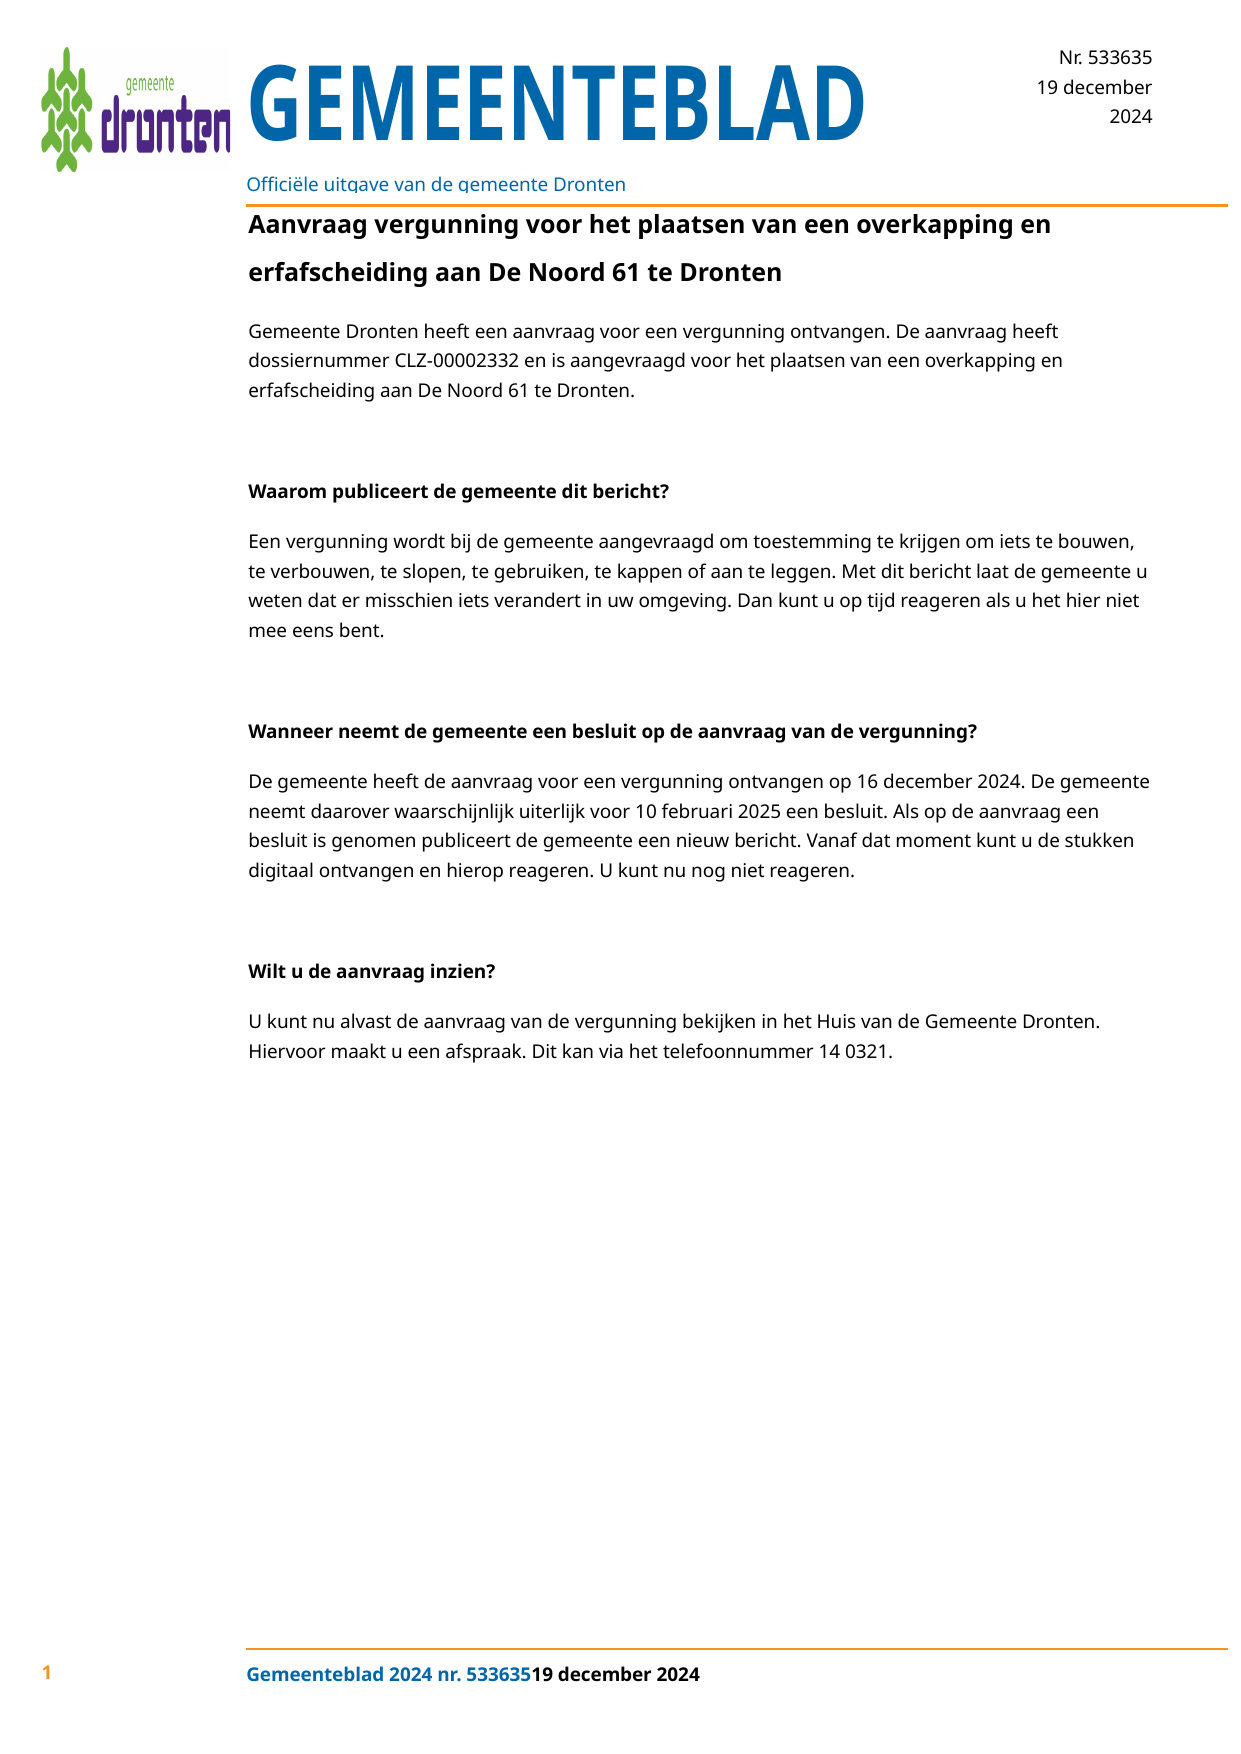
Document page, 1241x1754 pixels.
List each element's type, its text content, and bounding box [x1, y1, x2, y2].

text U kunt nu alvast de aanvraag van de vergunning bekijken in het Huis van de Gemeente Dronten. Hiervoor maakt u een afspraak. Dit kan via het telefoonnummer 14 0321. [248, 1008, 1152, 1064]
text Een vergunning wordt bij de gemeente aangevraagd om toestemming te krijgen om iets te bouwen, te verbouwen, te slopen, te gebruiken, te kappen of aan te leggen. Met dit bericht laat de gemeente u weten dat er misschien iets verandert in uw omgeving. Dan kunt u op tijd reageren als u het hier niet mee eens bent. [248, 528, 1152, 643]
text Waarom publiceert de gemeente dit bericht? [248, 478, 1152, 504]
text Wanneer neemt de gemeente een besluit op de aanvraag van de vergunning? [248, 718, 1152, 744]
text Wilt u de aanvraag inzien? [248, 958, 1152, 984]
text Aanvraag vergunning voor het plaatsen van een overkapping en erfafscheiding aan De Noord 61 te Dronten [248, 207, 1152, 288]
text Gemeente Dronten heeft een aanvraag voor een vergunning ontvangen. De aanvraag heeft dossiernummer CLZ-00002332 en is aangevraagd voor het plaatsen van een overkapping en erfafscheiding aan De Noord 61 te Dronten. [248, 318, 1152, 403]
picture [41, 47, 231, 172]
text De gemeente heeft de aanvraag voor een vergunning ontvangen op 16 december 2024. De gemeente neemt daarover waarschijnlijk uiterlijk voor 10 februari 2025 een besluit. Als op de aanvraag een besluit is genomen publiceert de gemeente een nieuw bericht. Vanaf dat moment kunt u de stukken digitaal ontvangen en hierop reageren. U kunt nu nog niet reageren. [248, 768, 1152, 883]
